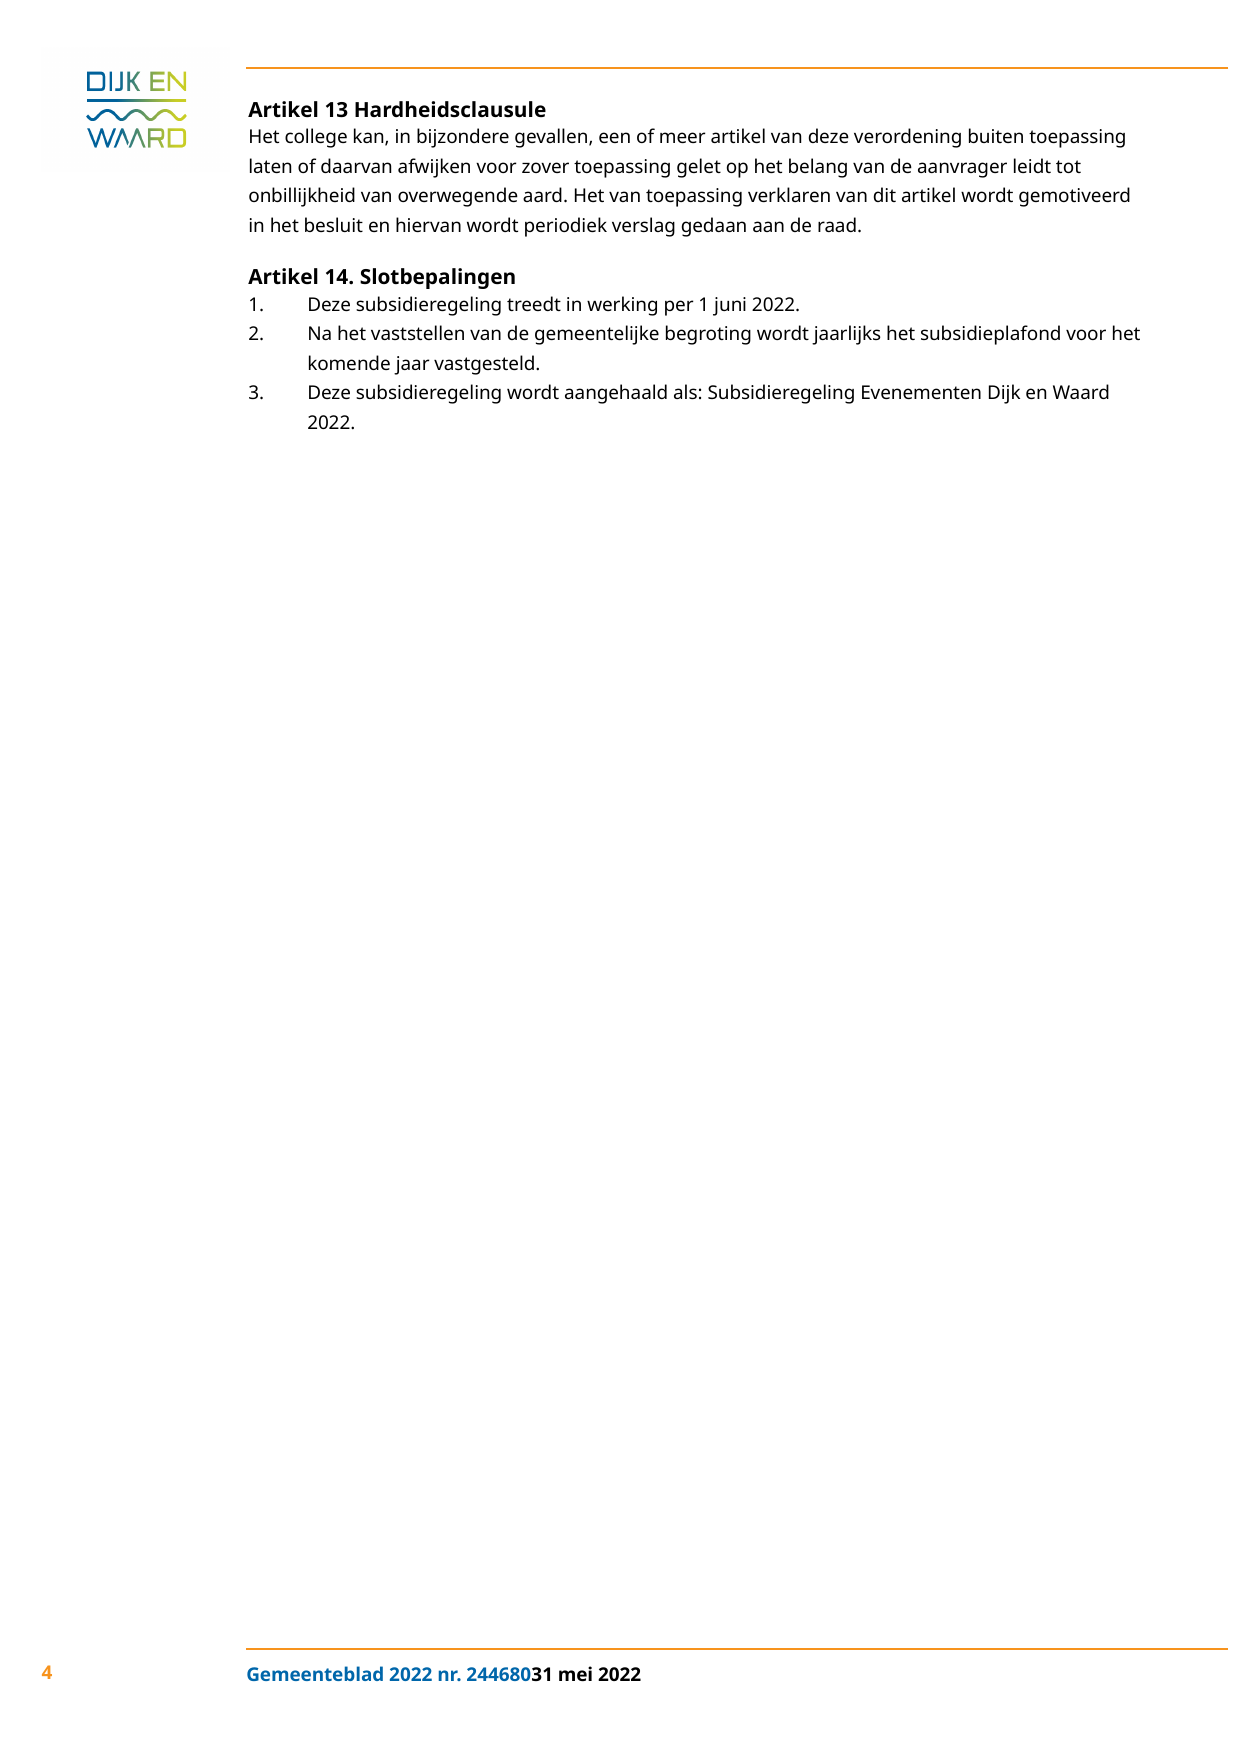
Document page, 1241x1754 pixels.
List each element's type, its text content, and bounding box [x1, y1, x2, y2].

list Deze subsidieregeling treedt in werking per 1 juni 2022. [248, 291, 1152, 317]
list Na het vaststellen van de gemeentelijke begroting wordt jaarlijks het subsidieplafond voor het komende jaar vastgesteld. [248, 320, 1152, 376]
text Artikel 13 Hardheidsclausule [248, 95, 1152, 123]
list Deze subsidieregeling wordt aangehaald als: Subsidieregeling Evenementen Dijk en Waard 2022. [248, 379, 1152, 435]
text Artikel 14. Slotbepalingen [248, 262, 1152, 291]
picture [41, 47, 231, 172]
text Het college kan, in bijzondere gevallen, een of meer artikel van deze verordening buiten toepassing laten of daarvan afwijken voor zover toepassing gelet op het belang van de aanvrager leidt tot onbillijkheid van overwegende aard. Het van toepassing verklaren van dit artikel wordt gemotiveerd in het besluit en hiervan wordt periodiek verslag gedaan aan de raad. [248, 123, 1152, 238]
